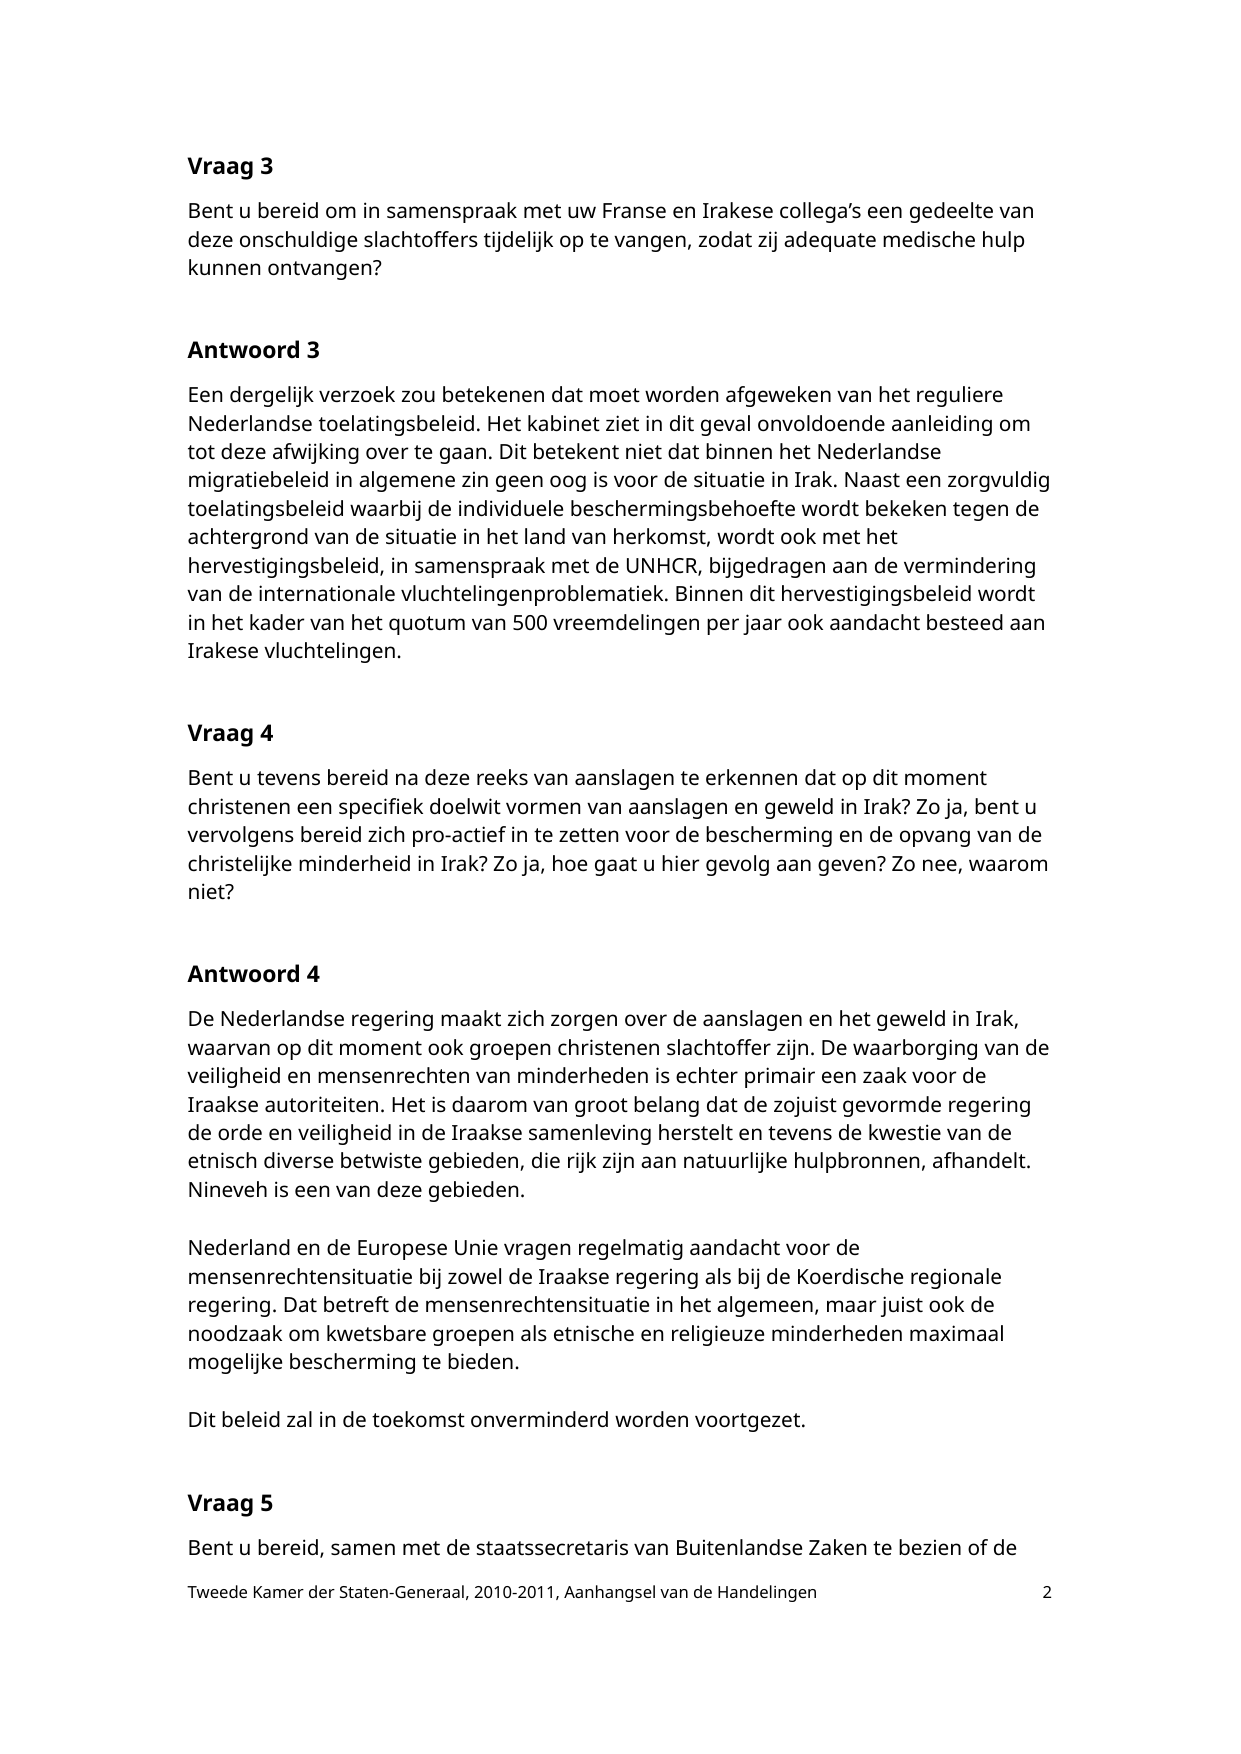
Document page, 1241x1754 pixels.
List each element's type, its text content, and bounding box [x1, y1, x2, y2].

subtitle Vraag 5 [187, 1487, 1053, 1518]
subtitle Vraag 4 [187, 717, 1053, 748]
subtitle Antwoord 3 [187, 334, 1053, 365]
text Nederland en de Europese Unie vragen regelmatig aandacht voor de mensenrechtensituatie bij zowel de Iraakse regering als bij de Koerdische regionale regering. Dat betreft de mensenrechtensituatie in het algemeen, maar juist ook de noodzaak om kwetsbare groepen als etnische en religieuze minderheden maximaal mogelijke bescherming te bieden. [187, 1233, 1053, 1376]
text Bent u bereid, samen met de staatssecretaris van Buitenlandse Zaken te bezien of de [187, 1533, 1053, 1561]
text Bent u tevens bereid na deze reeks van aanslagen te erkennen dat op dit moment christenen een specifiek doelwit vormen van aanslagen en geweld in Irak? Zo ja, bent u vervolgens bereid zich pro-actief in te zetten voor de bescherming en de opvang van de christelijke minderheid in Irak? Zo ja, hoe gaat u hier gevolg aan geven? Zo nee, waarom niet? [187, 763, 1053, 906]
subtitle Antwoord 4 [187, 958, 1053, 989]
text Een dergelijk verzoek zou betekenen dat moet worden afgeweken van het reguliere Nederlandse toelatingsbeleid. Het kabinet ziet in dit geval onvoldoende aanleiding om tot deze afwijking over te gaan. Dit betekent niet dat binnen het Nederlandse migratiebeleid in algemene zin geen oog is voor de situatie in Irak. Naast een zorgvuldig toelatingsbeleid waarbij de individuele beschermingsbehoefte wordt bekeken tegen de achtergrond van de situatie in het land van herkomst, wordt ook met het hervestigingsbeleid, in samenspraak met de UNHCR, bijgedragen aan de vermindering van de internationale vluchtelingenproblematiek. Binnen dit hervestigingsbeleid wordt in het kader van het quotum van 500 vreemdelingen per jaar ook aandacht besteed aan Irakese vluchtelingen. [187, 380, 1053, 665]
subtitle Vraag 3 [187, 150, 1053, 181]
text Dit beleid zal in de toekomst onverminderd worden voortgezet. [187, 1406, 1053, 1434]
text De Nederlandse regering maakt zich zorgen over de aanslagen en het geweld in Irak, waarvan op dit moment ook groepen christenen slachtoffer zijn. De waarborging van de veiligheid en mensenrechten van minderheden is echter primair een zaak voor de Iraakse autoriteiten. Het is daarom van groot belang dat de zojuist gevormde regering de orde en veiligheid in de Iraakse samenleving herstelt en tevens de kwestie van de etnisch diverse betwiste gebieden, die rijk zijn aan natuurlijke hulpbronnen, afhandelt. Nineveh is een van deze gebieden. [187, 1004, 1053, 1203]
text Bent u bereid om in samenspraak met uw Franse en Irakese collega’s een gedeelte van deze onschuldige slachtoffers tijdelijk op te vangen, zodat zij adequate medische hulp kunnen ontvangen? [187, 196, 1053, 282]
